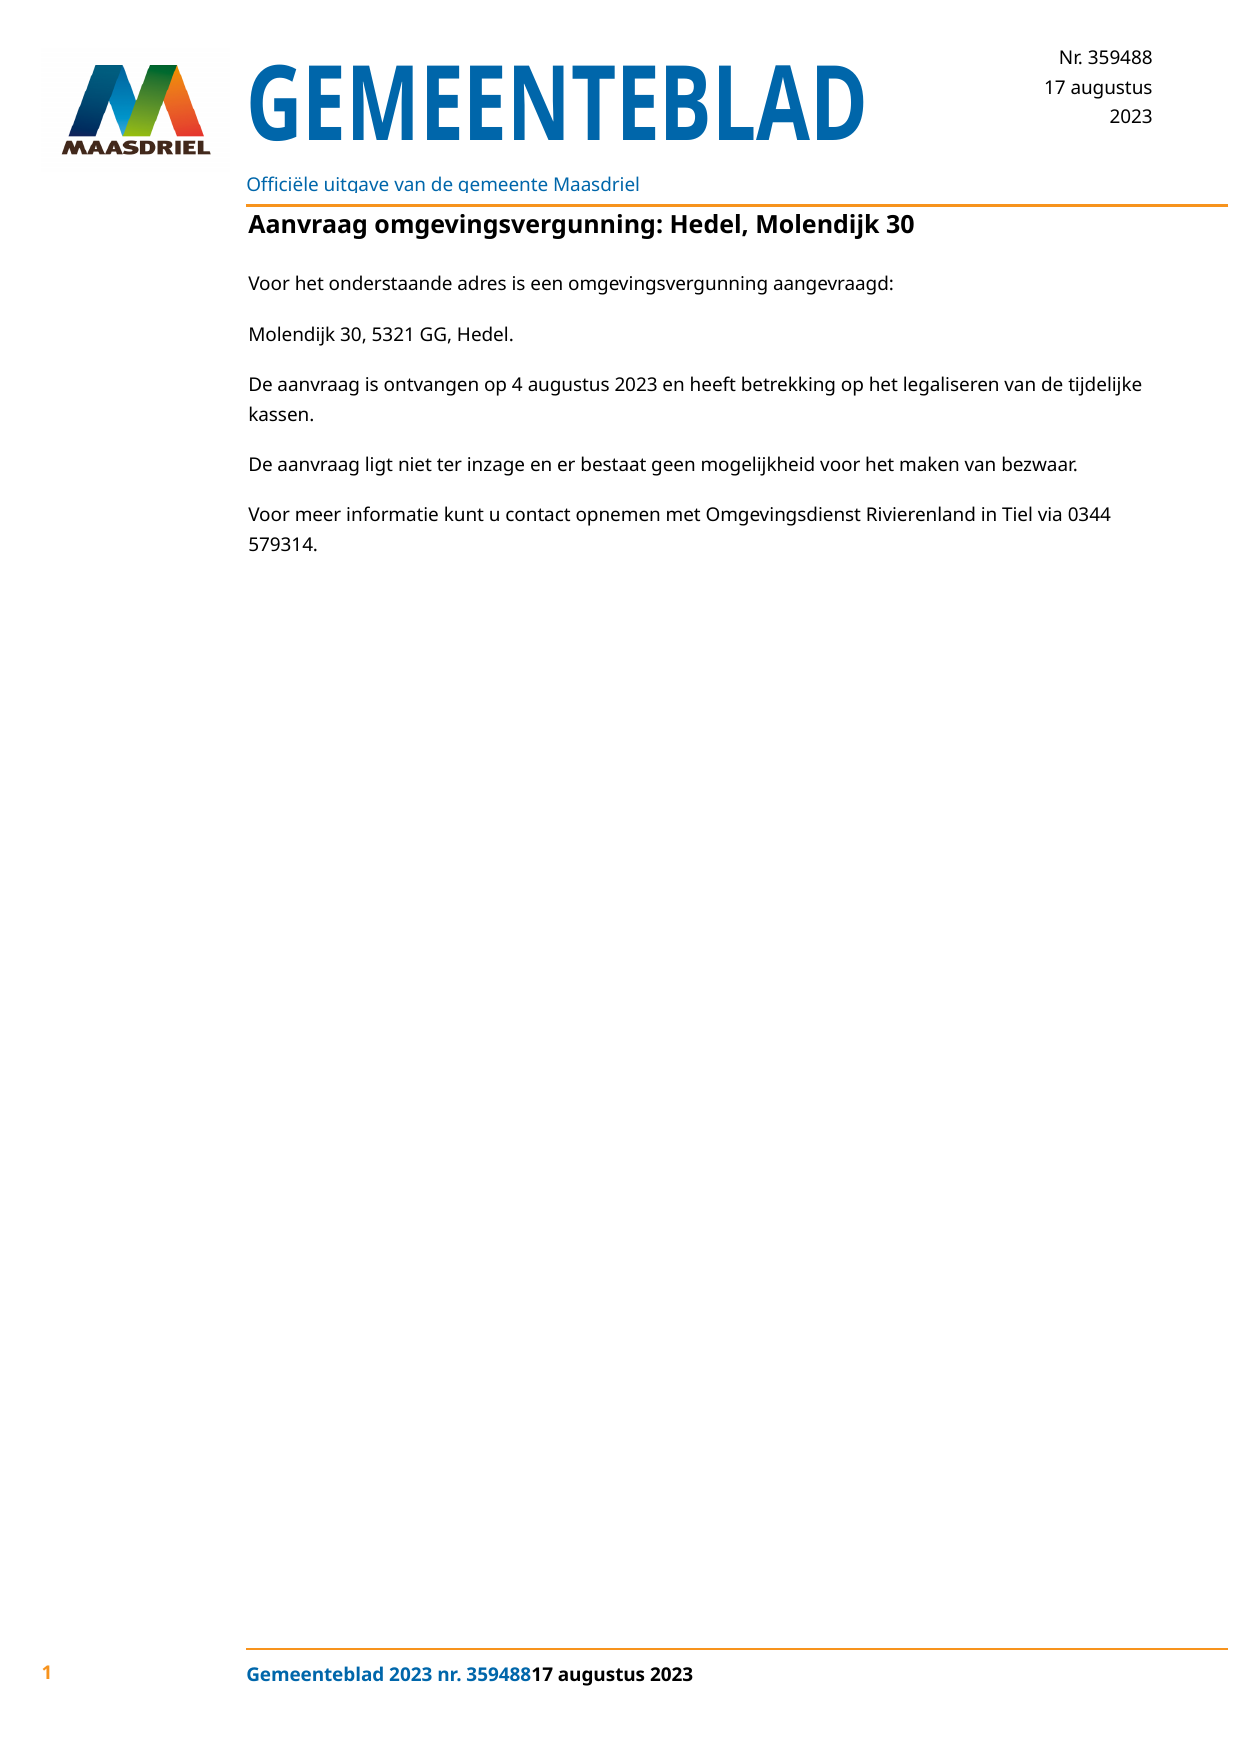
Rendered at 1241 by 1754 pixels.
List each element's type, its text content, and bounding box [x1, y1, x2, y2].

text Voor meer informatie kunt u contact opnemen met Omgevingsdienst Rivierenland in Tiel via 0344 579314. [248, 502, 1152, 557]
picture [41, 47, 231, 172]
text Voor het onderstaande adres is een omgevingsvergunning aangevraagd: [248, 270, 1152, 296]
text De aanvraag ligt niet ter inzage en er bestaat geen mogelijkheid voor het maken van bezwaar. [248, 451, 1152, 477]
text De aanvraag is ontvangen op 4 augustus 2023 en heeft betrekking op het legaliseren van de tijdelijke kassen. [248, 371, 1152, 426]
text Aanvraag omgevingsvergunning: Hedel, Molendijk 30 [248, 207, 1152, 241]
text Molendijk 30, 5321 GG, Hedel. [248, 321, 1152, 346]
